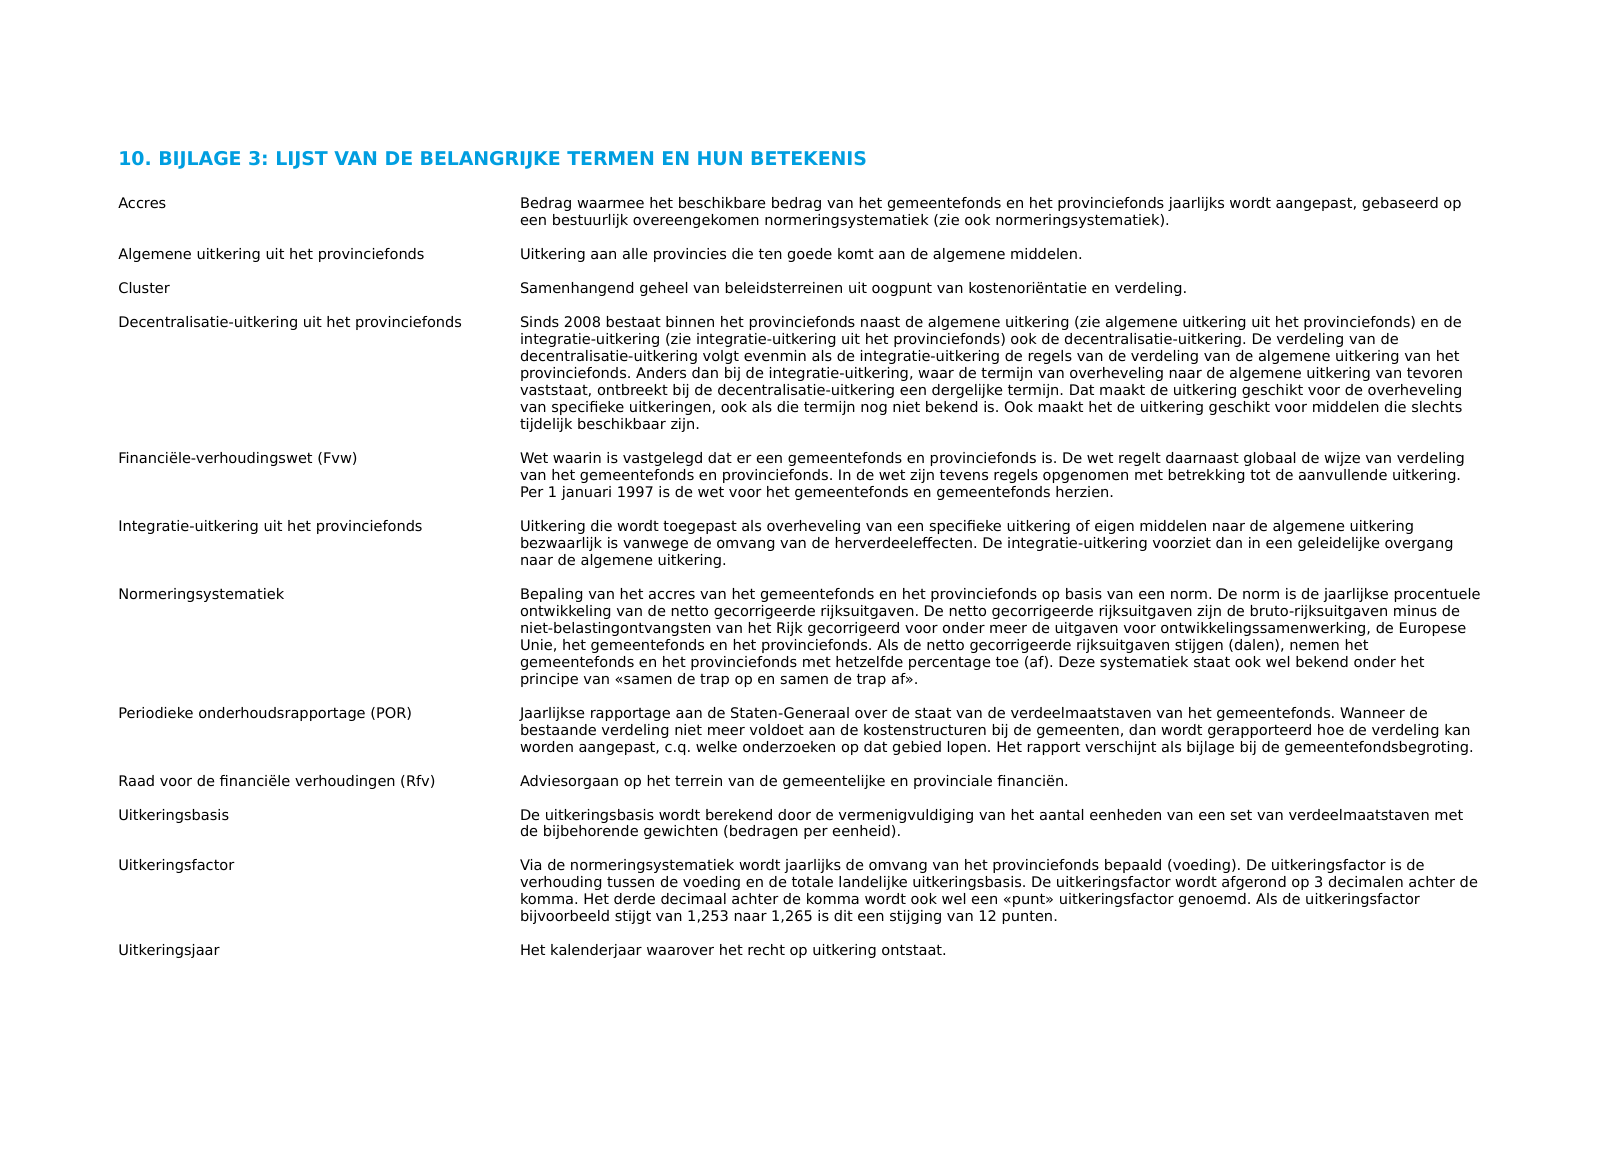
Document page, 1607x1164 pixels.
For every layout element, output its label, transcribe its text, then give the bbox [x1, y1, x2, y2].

table_cell Normeringsystematiek [118, 586, 514, 687]
table_cell Adviesorgaan op het terrein van de gemeentelijke en provinciale financiën. [514, 773, 1488, 789]
table_cell De uitkeringsbasis wordt berekend door de vermenigvuldiging van het aantal eenheden van een set van verdeelmaatstaven met de bijbehorende gewichten (bedragen per eenheid). [514, 806, 1488, 840]
table_cell Financiële-verhoudingswet (Fvw) [118, 450, 514, 501]
table_cell [514, 501, 1488, 518]
table_cell [118, 433, 514, 450]
table_cell Uitkeringsbasis [118, 806, 514, 840]
table_cell [118, 688, 514, 704]
table_cell [514, 840, 1488, 857]
table_cell Wet waarin is vastgelegd dat er een gemeentefonds en provinciefonds is. De wet regelt daarnaast globaal de wijze van verdeling van het gemeentefonds en provinciefonds. In de wet zijn tevens regels opgenomen met betrekking tot de aanvullende uitkering. Per 1 januari 1997 is de wet voor het gemeentefonds en gemeentefonds herzien. [514, 450, 1488, 501]
table_cell Uitkering die wordt toegepast als overheveling van een specifieke uitkering of eigen middelen naar de algemene uitkering bezwaarlijk is vanwege de omvang van de herverdeeleffecten. De integratie-uitkering voorziet dan in een geleidelijke overgang naar de algemene uitkering. [514, 518, 1488, 569]
table_cell [514, 688, 1488, 704]
table_cell [118, 229, 514, 246]
subtitle 10. BIJLAGE 3: LIJST VAN DE BELANGRIJKE TERMEN EN HUN BETEKENIS [118, 148, 1488, 170]
table_cell [118, 755, 514, 772]
table_cell [118, 297, 514, 314]
table_cell [118, 925, 514, 942]
table_cell Bepaling van het accres van het gemeentefonds en het provinciefonds op basis van een norm. De norm is de jaarlijkse procentuele ontwikkeling van de netto gecorrigeerde rijksuitgaven. De netto gecorrigeerde rijksuitgaven zijn de bruto-rijksuitgaven minus de niet-belastingontvangsten van het Rijk gecorrigeerd voor onder meer de uitgaven voor ontwikkelingssamenwerking, de Europese Unie, het gemeentefonds en het provinciefonds. Als de netto gecorrigeerde rijksuitgaven stijgen (dalen), nemen het gemeentefonds en het provinciefonds met hetzelfde percentage toe (af). Deze systematiek staat ook wel bekend onder het principe van «samen de trap op en samen de trap af». [514, 586, 1488, 687]
table_cell [514, 569, 1488, 586]
table_cell [118, 569, 514, 586]
table_cell Cluster [118, 280, 514, 297]
table_cell [514, 433, 1488, 450]
table_cell [514, 925, 1488, 942]
table_cell Periodieke onderhoudsrapportage (POR) [118, 705, 514, 755]
table_cell Decentralisatie-uitkering uit het provinciefonds [118, 314, 514, 433]
table_cell Raad voor de financiële verhoudingen (Rfv) [118, 773, 514, 789]
table_cell Uitkeringsjaar [118, 942, 514, 959]
table_cell Via de normeringsystematiek wordt jaarlijks de omvang van het provinciefonds bepaald (voeding). De uitkeringsfactor is de verhouding tussen de voeding en de totale landelijke uitkeringsbasis. De uitkeringsfactor wordt afgerond op 3 decimalen achter de komma. Het derde decimaal achter de komma wordt ook wel een «punt» uitkeringsfactor genoemd. Als de uitkeringsfactor bijvoorbeeld stijgt van 1,253 naar 1,265 is dit een stijging van 12 punten. [514, 857, 1488, 925]
table_cell Uitkeringsfactor [118, 857, 514, 925]
table_cell Het kalenderjaar waarover het recht op uitkering ontstaat. [514, 942, 1488, 959]
table_cell [514, 789, 1488, 806]
table_cell Jaarlijkse rapportage aan de Staten-Generaal over de staat van de verdeelmaatstaven van het gemeentefonds. Wanneer de bestaande verdeling niet meer voldoet aan de kostenstructuren bij de gemeenten, dan wordt gerapporteerd hoe de verdeling kan worden aangepast, c.q. welke onderzoeken op dat gebied lopen. Het rapport verschijnt als bijlage bij de gemeentefondsbegroting. [514, 705, 1488, 755]
table_header Accres [118, 195, 514, 229]
table_cell Integratie-uitkering uit het provinciefonds [118, 518, 514, 569]
table_cell [118, 263, 514, 280]
table_header Bedrag waarmee het beschikbare bedrag van het gemeentefonds en het provinciefonds jaarlijks wordt aangepast, gebaseerd op een bestuurlijk overeengekomen normeringsystematiek (zie ook normeringsystematiek). [514, 195, 1488, 229]
table_cell [514, 755, 1488, 772]
table_cell Uitkering aan alle provincies die ten goede komt aan de algemene middelen. [514, 246, 1488, 263]
table_cell [514, 229, 1488, 246]
table_cell Algemene uitkering uit het provinciefonds [118, 246, 514, 263]
table_cell Sinds 2008 bestaat binnen het provinciefonds naast de algemene uitkering (zie algemene uitkering uit het provinciefonds) en de integratie-uitkering (zie integratie-uitkering uit het provinciefonds) ook de decentralisatie-uitkering. De verdeling van de decentralisatie-uitkering volgt evenmin als de integratie-uitkering de regels van de verdeling van de algemene uitkering van het provinciefonds. Anders dan bij de integratie-uitkering, waar de termijn van overheveling naar de algemene uitkering van tevoren vaststaat, ontbreekt bij de decentralisatie-uitkering een dergelijke termijn. Dat maakt de uitkering geschikt voor de overheveling van specifieke uitkeringen, ook als die termijn nog niet bekend is. Ook maakt het de uitkering geschikt voor middelen die slechts tijdelijk beschikbaar zijn. [514, 314, 1488, 433]
table_cell [514, 297, 1488, 314]
table_cell [118, 789, 514, 806]
table_cell [118, 840, 514, 857]
table_cell [514, 263, 1488, 280]
table_cell [118, 501, 514, 518]
table_cell Samenhangend geheel van beleidsterreinen uit oogpunt van kostenoriëntatie en verdeling. [514, 280, 1488, 297]
